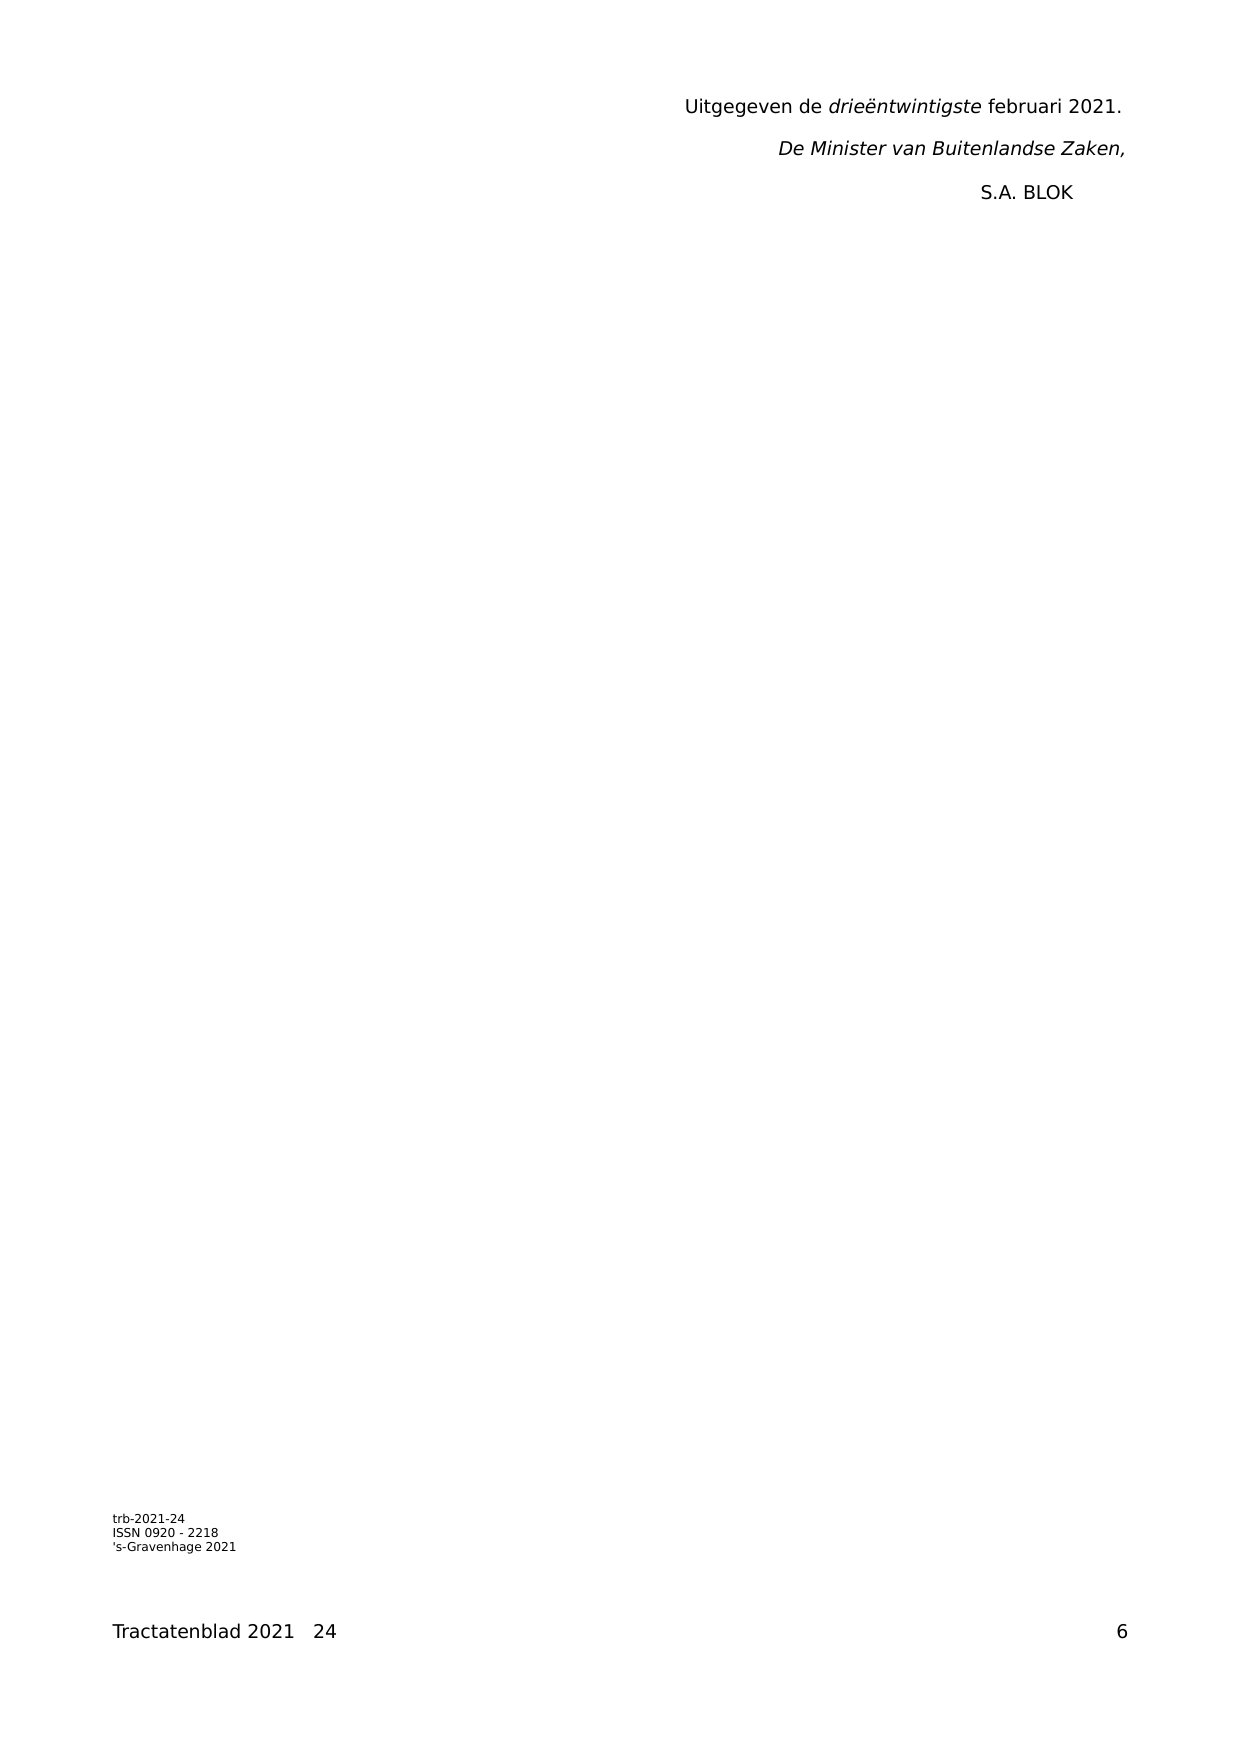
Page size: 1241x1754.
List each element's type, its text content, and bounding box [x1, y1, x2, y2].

text trb-2021-24 [112, 1512, 346, 1526]
text 's-Gravenhage 2021 [112, 1540, 346, 1554]
text Uitgegeven de drieëntwintigste februari 2021. [112, 96, 1128, 118]
text ISSN 0920 - 2218 [112, 1526, 346, 1540]
text De Minister van Buitenlandse Zaken, S.A. BLOK [112, 138, 1128, 204]
